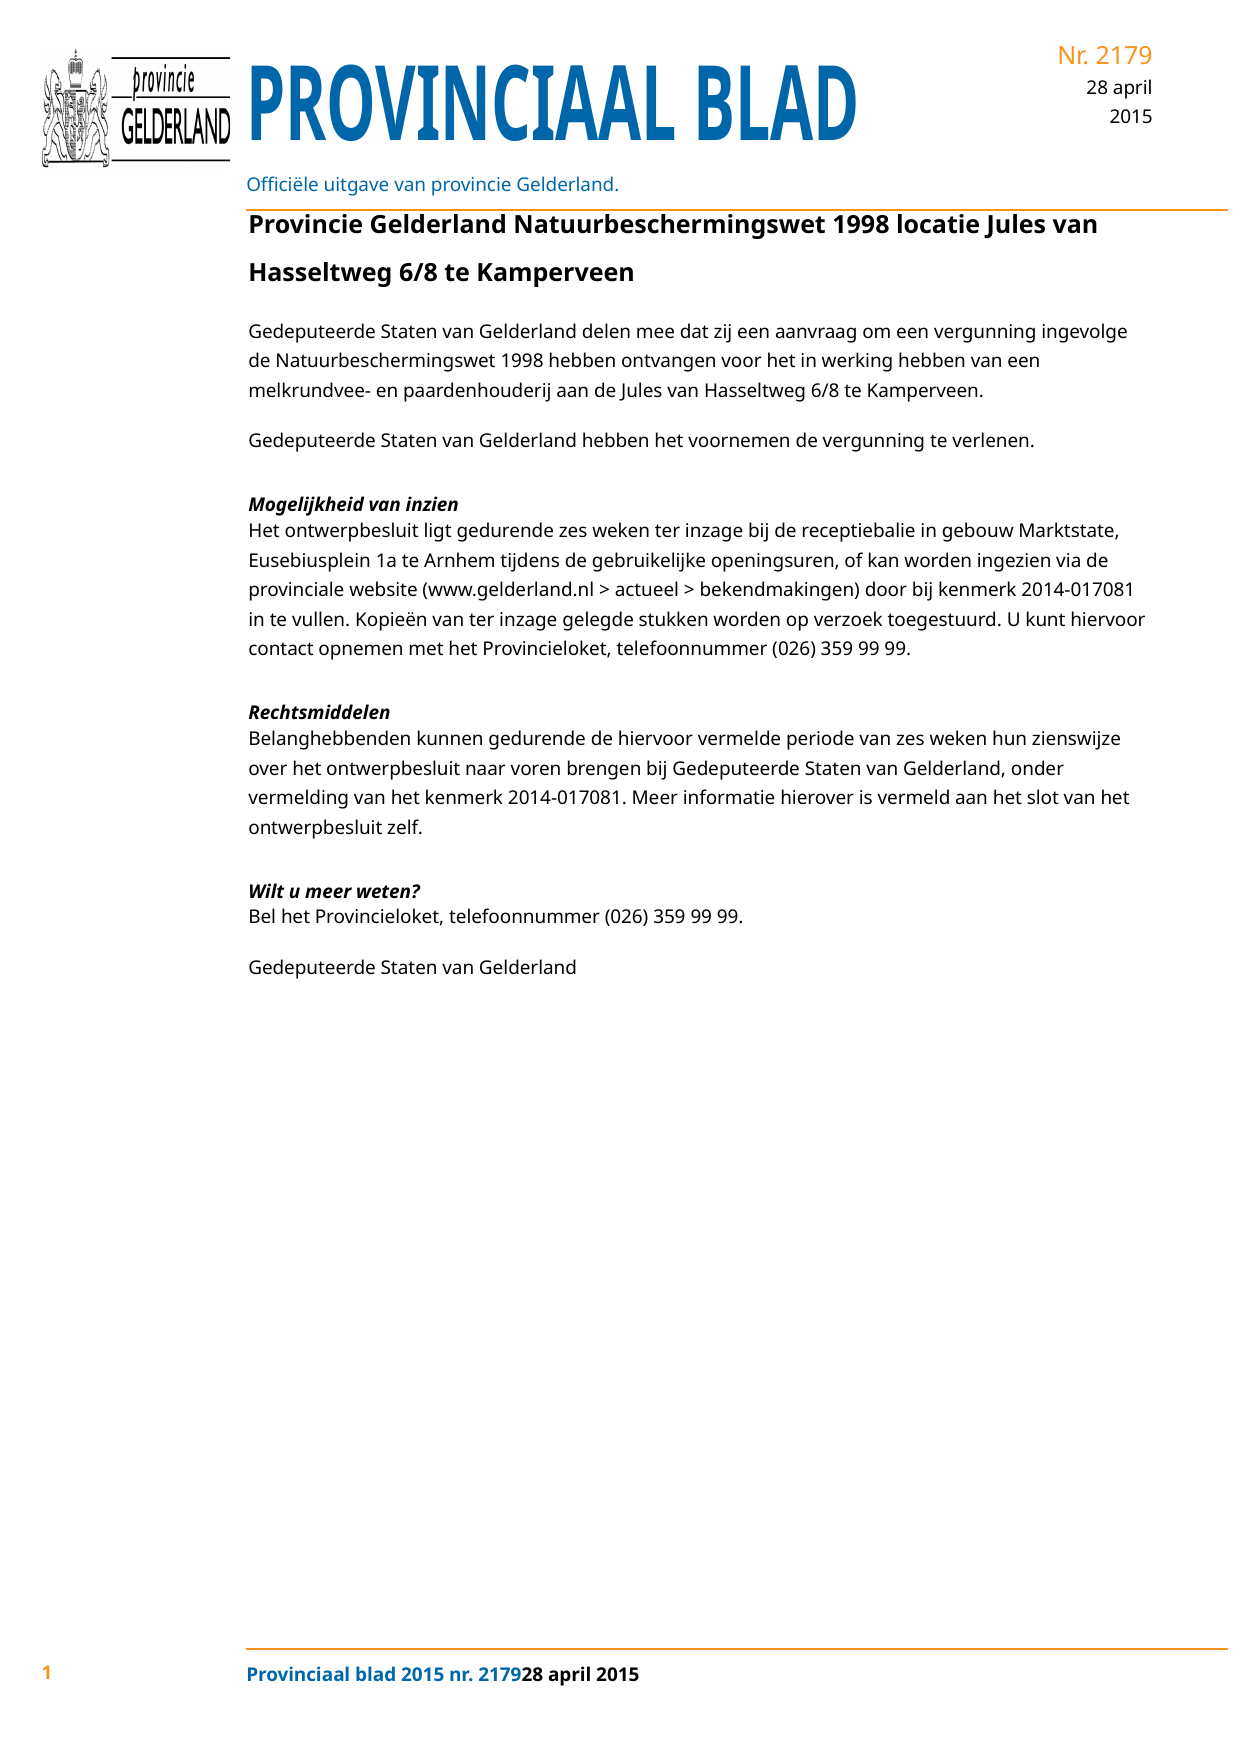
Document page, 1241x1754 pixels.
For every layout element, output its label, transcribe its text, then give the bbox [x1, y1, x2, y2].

picture [41, 47, 231, 172]
text Bel het Provincieloket, telefoonnummer (026) 359 99 99. [248, 904, 1152, 929]
text Het ontwerpbesluit ligt gedurende zes weken ter inzage bij de receptiebalie in gebouw Marktstate, Eusebiusplein 1a te Arnhem tijdens de gebruikelijke openingsuren, of kan worden ingezien via de provinciale website (www.gelderland.nl > actueel > bekendmakingen) door bij kenmerk 2014-017081 in te vullen. Kopieën van ter inzage gelegde stukken worden op verzoek toegestuurd. U kunt hiervoor contact opnemen met het Provincieloket, telefoonnummer (026) 359 99 99. [248, 517, 1152, 661]
text Gedeputeerde Staten van Gelderland hebben het voornemen de vergunning te verlenen. [248, 427, 1152, 453]
text Rechtsmiddelen [248, 699, 1152, 725]
text Gedeputeerde Staten van Gelderland [248, 954, 1152, 980]
text Provincie Gelderland Natuurbeschermingswet 1998 locatie Jules van Hasseltweg 6/8 te Kamperveen [248, 211, 1152, 288]
text Belanghebbenden kunnen gedurende de hiervoor vermelde periode van zes weken hun zienswijze over het ontwerpbesluit naar voren brengen bij Gedeputeerde Staten van Gelderland, onder vermelding van het kenmerk 2014-017081. Meer informatie hierover is vermeld aan het slot van het ontwerpbesluit zelf. [248, 725, 1152, 840]
text Gedeputeerde Staten van Gelderland delen mee dat zij een aanvraag om een vergunning ingevolge de Natuurbeschermingswet 1998 hebben ontvangen voor het in werking hebben van een melkrundvee- en paardenhouderij aan de Jules van Hasseltweg 6/8 te Kamperveen. [248, 318, 1152, 403]
text Wilt u meer weten? [248, 878, 1152, 904]
text Mogelijkheid van inzien [248, 491, 1152, 517]
